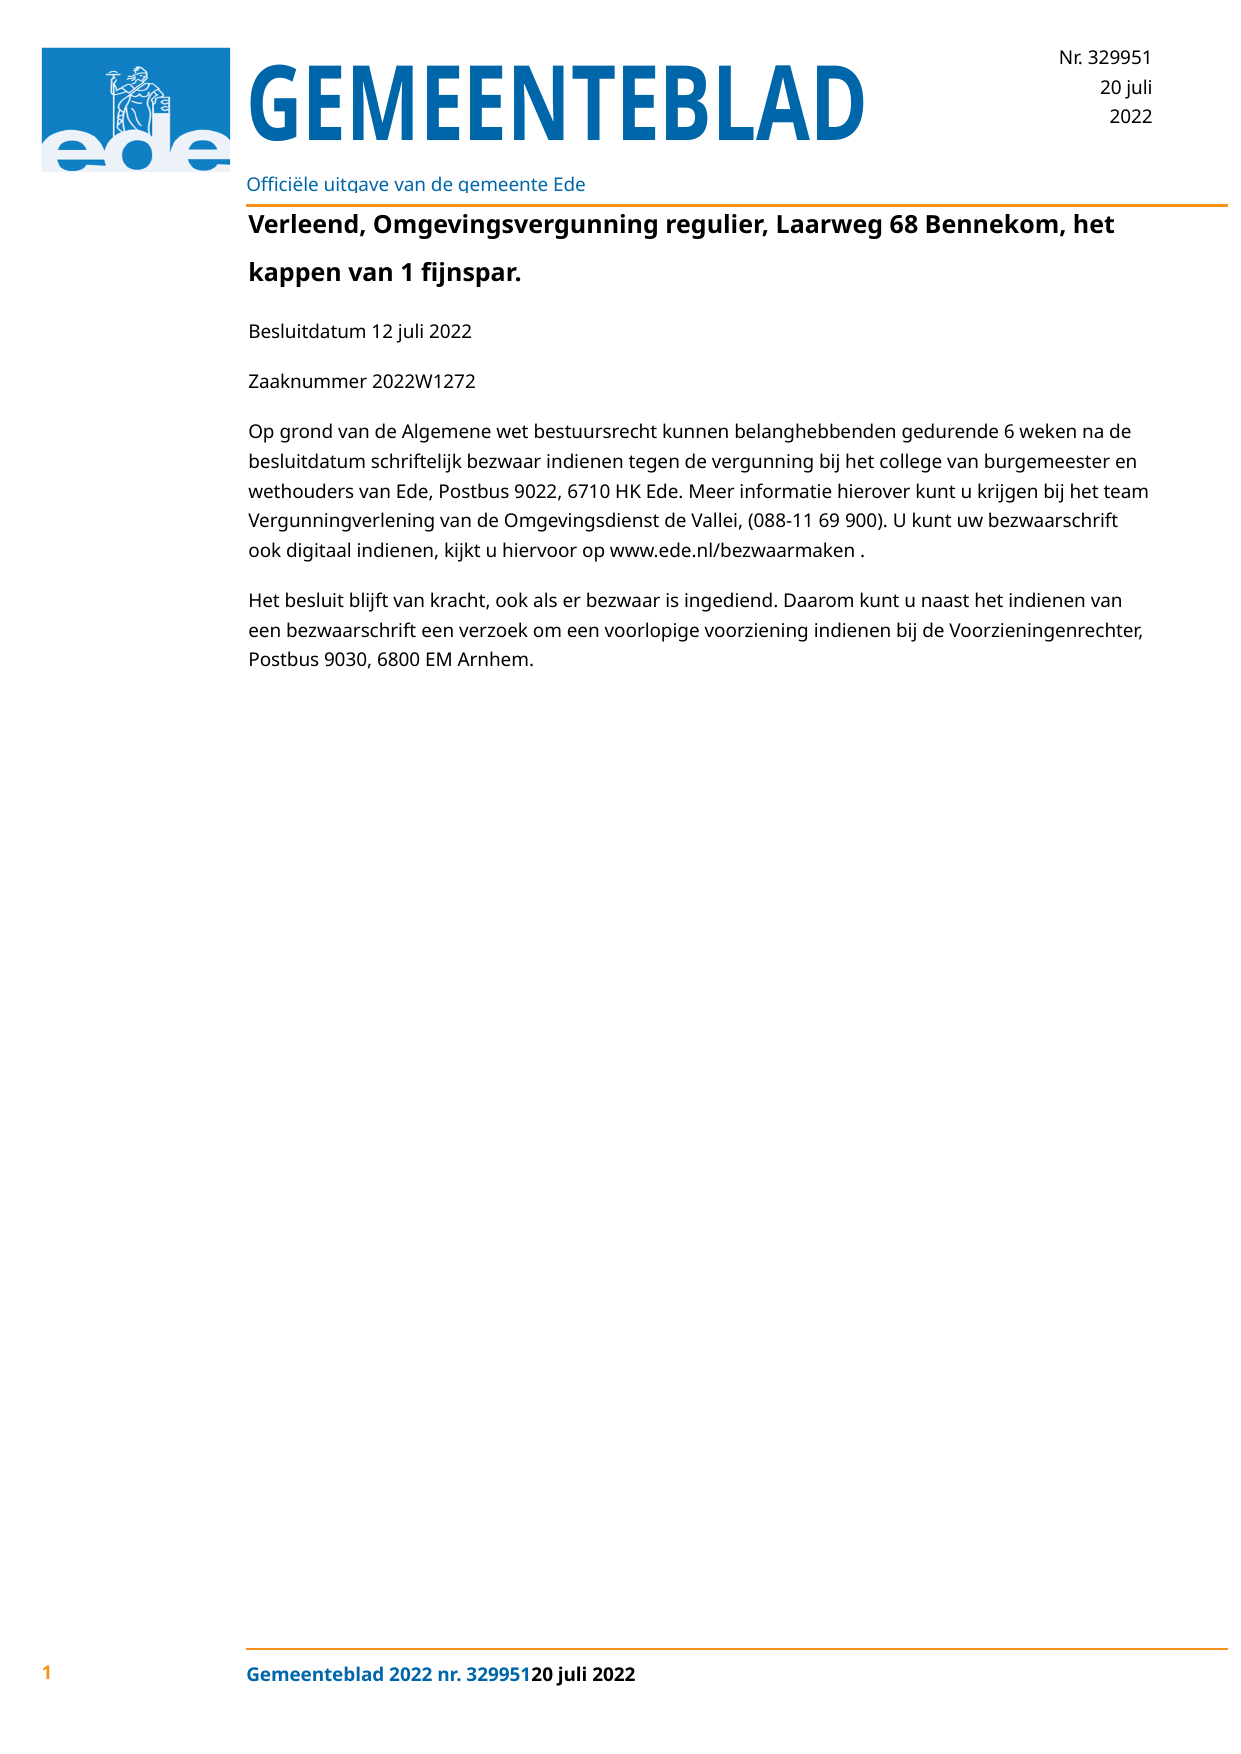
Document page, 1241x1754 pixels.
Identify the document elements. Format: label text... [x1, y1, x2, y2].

picture [41, 47, 231, 172]
text Het besluit blijft van kracht, ook als er bezwaar is ingediend. Daarom kunt u naast het indienen van een bezwaarschrift een verzoek om een voorlopige voorziening indienen bij de Voorzieningenrechter, Postbus 9030, 6800 EM Arnhem. [248, 587, 1152, 672]
text Op grond van de Algemene wet bestuursrecht kunnen belanghebbenden gedurende 6 weken na de besluitdatum schriftelijk bezwaar indienen tegen de vergunning bij het college van burgemeester en wethouders van Ede, Postbus 9022, 6710 HK Ede. Meer informatie hierover kunt u krijgen bij het team Vergunningverlening van de Omgevingsdienst de Vallei, (088-11 69 900). U kunt uw bezwaarschrift ook digitaal indienen, kijkt u hiervoor op www.ede.nl/bezwaarmaken . [248, 419, 1152, 563]
text Besluitdatum 12 juli 2022 [248, 318, 1152, 344]
text Verleend, Omgevingsvergunning regulier, Laarweg 68 Bennekom, het kappen van 1 fijnspar. [248, 207, 1152, 288]
text Zaaknummer 2022W1272 [248, 368, 1152, 394]
